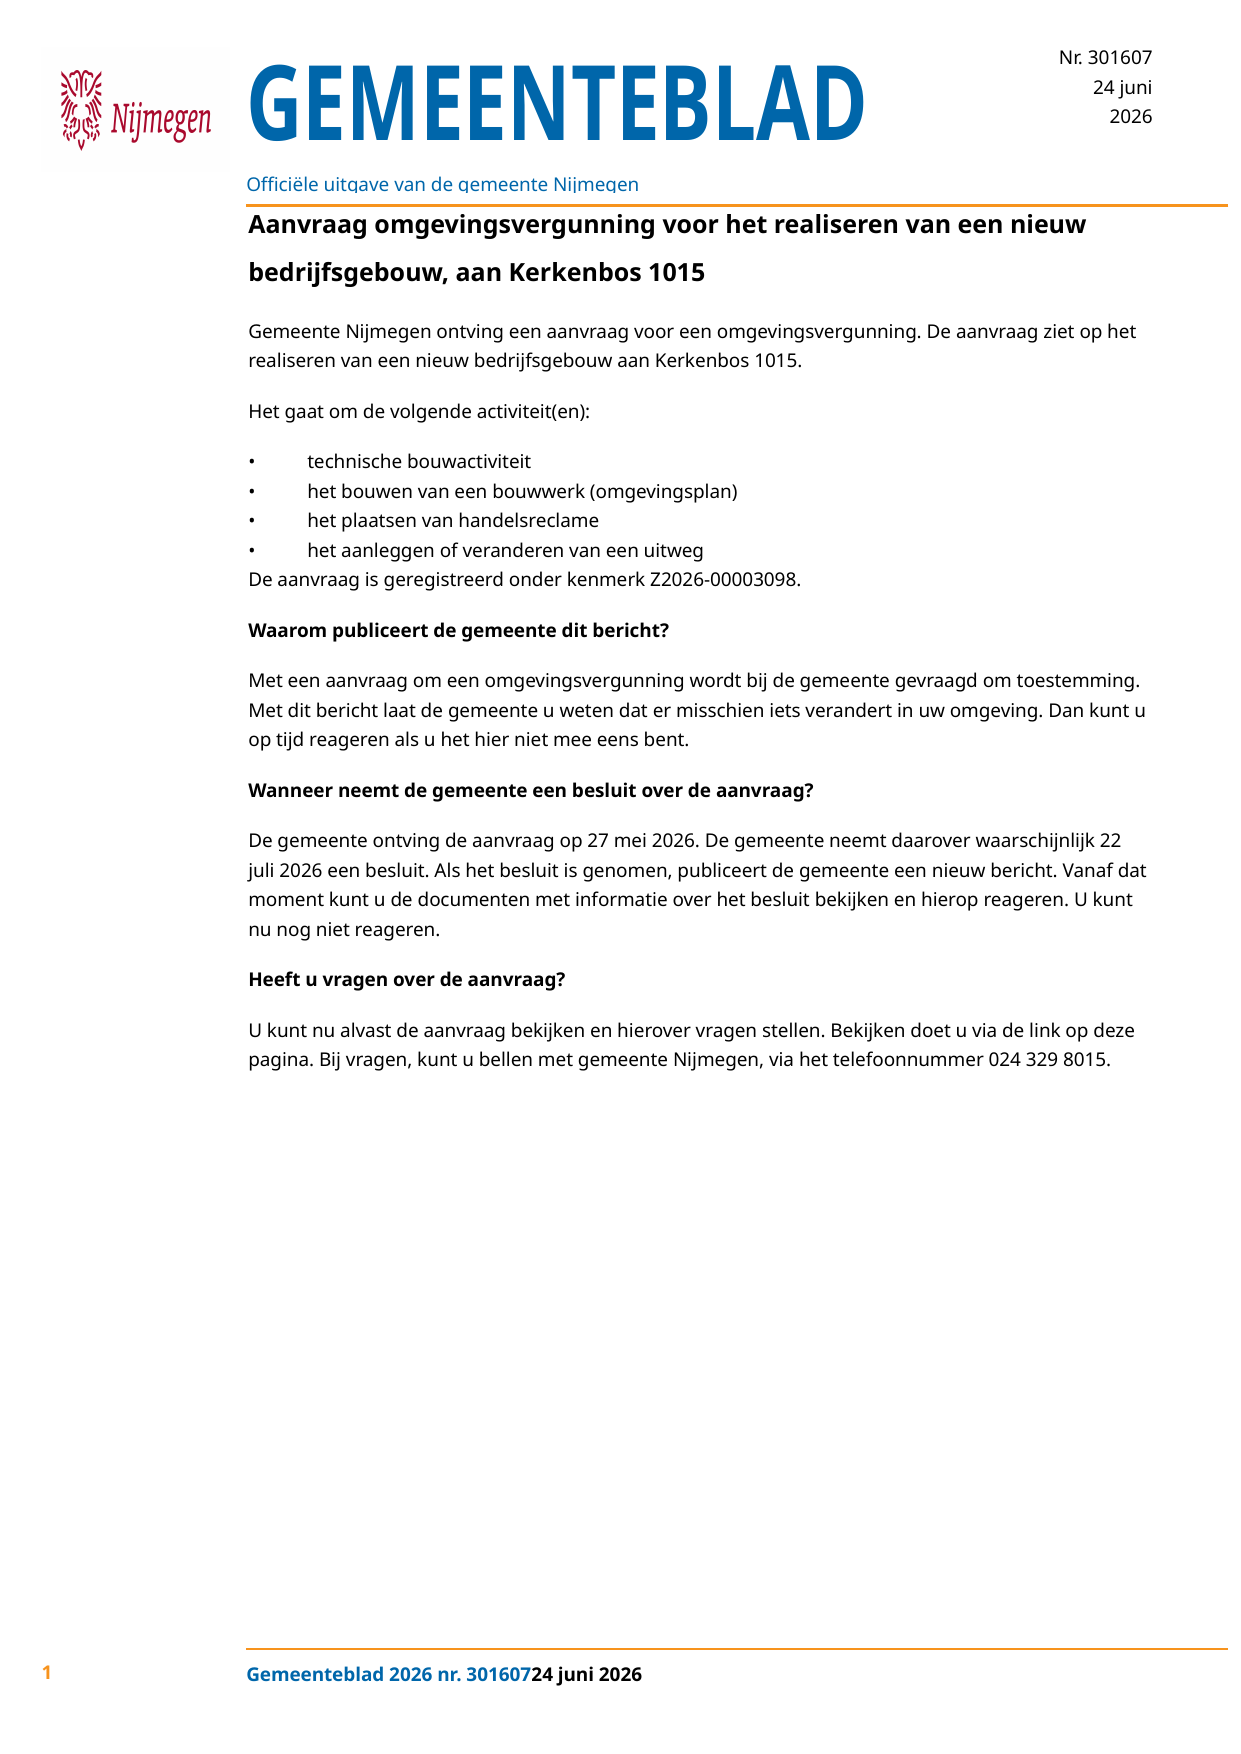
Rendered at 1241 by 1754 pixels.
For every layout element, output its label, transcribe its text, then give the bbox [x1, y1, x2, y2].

text Het gaat om de volgende activiteit(en): [248, 398, 1152, 424]
text Aanvraag omgevingsvergunning voor het realiseren van een nieuw bedrijfsgebouw, aan Kerkenbos 1015 [248, 207, 1152, 288]
list het bouwen van een bouwwerk (omgevingsplan) [248, 478, 1152, 504]
list het plaatsen van handelsreclame [248, 507, 1152, 533]
text De gemeente ontving de aanvraag op 27 mei 2026. De gemeente neemt daarover waarschijnlijk 22 juli 2026 een besluit. Als het besluit is genomen, publiceert de gemeente een nieuw bericht. Vanaf dat moment kunt u de documenten met informatie over het besluit bekijken en hierop reageren. U kunt nu nog niet reageren. [248, 827, 1152, 942]
list het aanleggen of veranderen van een uitweg [248, 537, 1152, 563]
text Wanneer neemt de gemeente een besluit over de aanvraag? [248, 777, 1152, 803]
text Heeft u vragen over de aanvraag? [248, 967, 1152, 992]
list technische bouwactiviteit [248, 448, 1152, 474]
text U kunt nu alvast de aanvraag bekijken en hierover vragen stellen. Bekijken doet u via de link op deze pagina. Bij vragen, kunt u bellen met gemeente Nijmegen, via het telefoonnummer 024 329 8015. [248, 1017, 1152, 1072]
text Gemeente Nijmegen ontving een aanvraag voor een omgevingsvergunning. De aanvraag ziet op het realiseren van een nieuw bedrijfsgebouw aan Kerkenbos 1015. [248, 318, 1152, 373]
picture [41, 47, 231, 172]
text Met een aanvraag om een omgevingsvergunning wordt bij de gemeente gevraagd om toestemming. Met dit bericht laat de gemeente u weten dat er misschien iets verandert in uw omgeving. Dan kunt u op tijd reageren als u het hier niet mee eens bent. [248, 667, 1152, 752]
text De aanvraag is geregistreerd onder kenmerk Z2026-00003098. [248, 567, 1152, 592]
text Waarom publiceert de gemeente dit bericht? [248, 617, 1152, 643]
